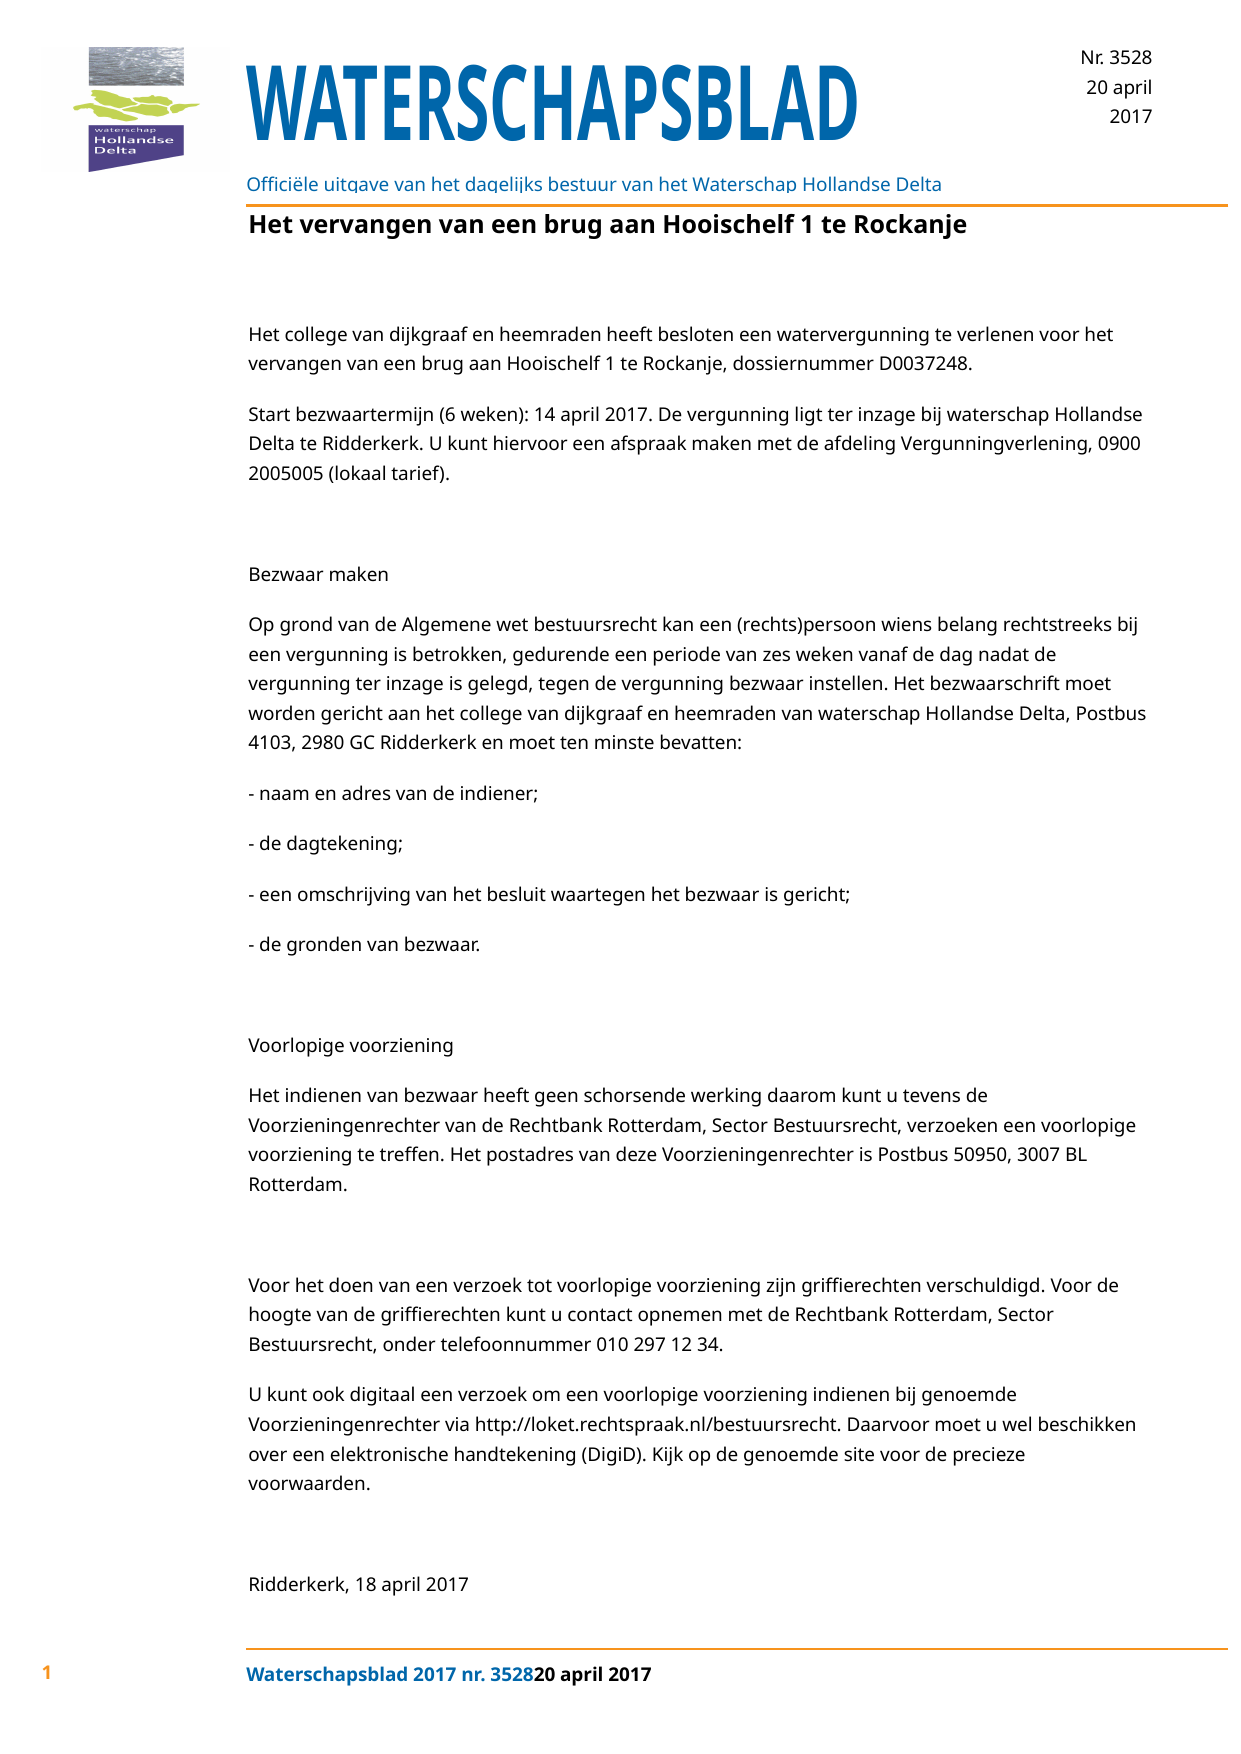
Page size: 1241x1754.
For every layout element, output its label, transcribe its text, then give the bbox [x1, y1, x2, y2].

text Het college van dijkgraaf en heemraden heeft besloten een watervergunning te verlenen voor het vervangen van een brug aan Hooischelf 1 te Rockanje, dossiernummer D0037248. [248, 321, 1152, 376]
text Voorlopige voorziening [248, 1032, 1152, 1058]
text Ridderkerk, 18 april 2017 [248, 1571, 1152, 1597]
text Bezwaar maken [248, 561, 1152, 586]
text - naam en adres van de indiener; [248, 780, 1152, 806]
text Het vervangen van een brug aan Hooischelf 1 te Rockanje [248, 207, 1152, 241]
text - de gronden van bezwaar. [248, 931, 1152, 957]
text - een omschrijving van het besluit waartegen het bezwaar is gericht; [248, 881, 1152, 906]
text Op grond van de Algemene wet bestuursrecht kan een (rechts)persoon wiens belang rechtstreeks bij een vergunning is betrokken, gedurende een periode van zes weken vanaf de dag nadat de vergunning ter inzage is gelegd, tegen de vergunning bezwaar instellen. Het bezwaarschrift moet worden gericht aan het college van dijkgraaf en heemraden van waterschap Hollandse Delta, Postbus 4103, 2980 GC Ridderkerk en moet ten minste bevatten: [248, 611, 1152, 755]
text Voor het doen van een verzoek tot voorlopige voorziening zijn griffierechten verschuldigd. Voor de hoogte van de griffierechten kunt u contact opnemen met de Rechtbank Rotterdam, Sector Bestuursrecht, onder telefoonnummer 010 297 12 34. [248, 1272, 1152, 1357]
text U kunt ook digitaal een verzoek om een voorlopige voorziening indienen bij genoemde Voorzieningenrechter via http://loket.rechtspraak.nl/bestuursrecht. Daarvoor moet u wel beschikken over een elektronische handtekening (DigiD). Kijk op de genoemde site voor de precieze voorwaarden. [248, 1382, 1152, 1496]
text - de dagtekening; [248, 830, 1152, 856]
text Start bezwaartermijn (6 weken): 14 april 2017. De vergunning ligt ter inzage bij waterschap Hollandse Delta te Ridderkerk. U kunt hiervoor een afspraak maken met de afdeling Vergunningverlening, 0900 2005005 (lokaal tarief). [248, 401, 1152, 486]
text Het indienen van bezwaar heeft geen schorsende werking daarom kunt u tevens de Voorzieningenrechter van de Rechtbank Rotterdam, Sector Bestuursrecht, verzoeken een voorlopige voorziening te treffen. Het postadres van deze Voorzieningenrechter is Postbus 50950, 3007 BL Rotterdam. [248, 1082, 1152, 1197]
picture [41, 47, 231, 172]
